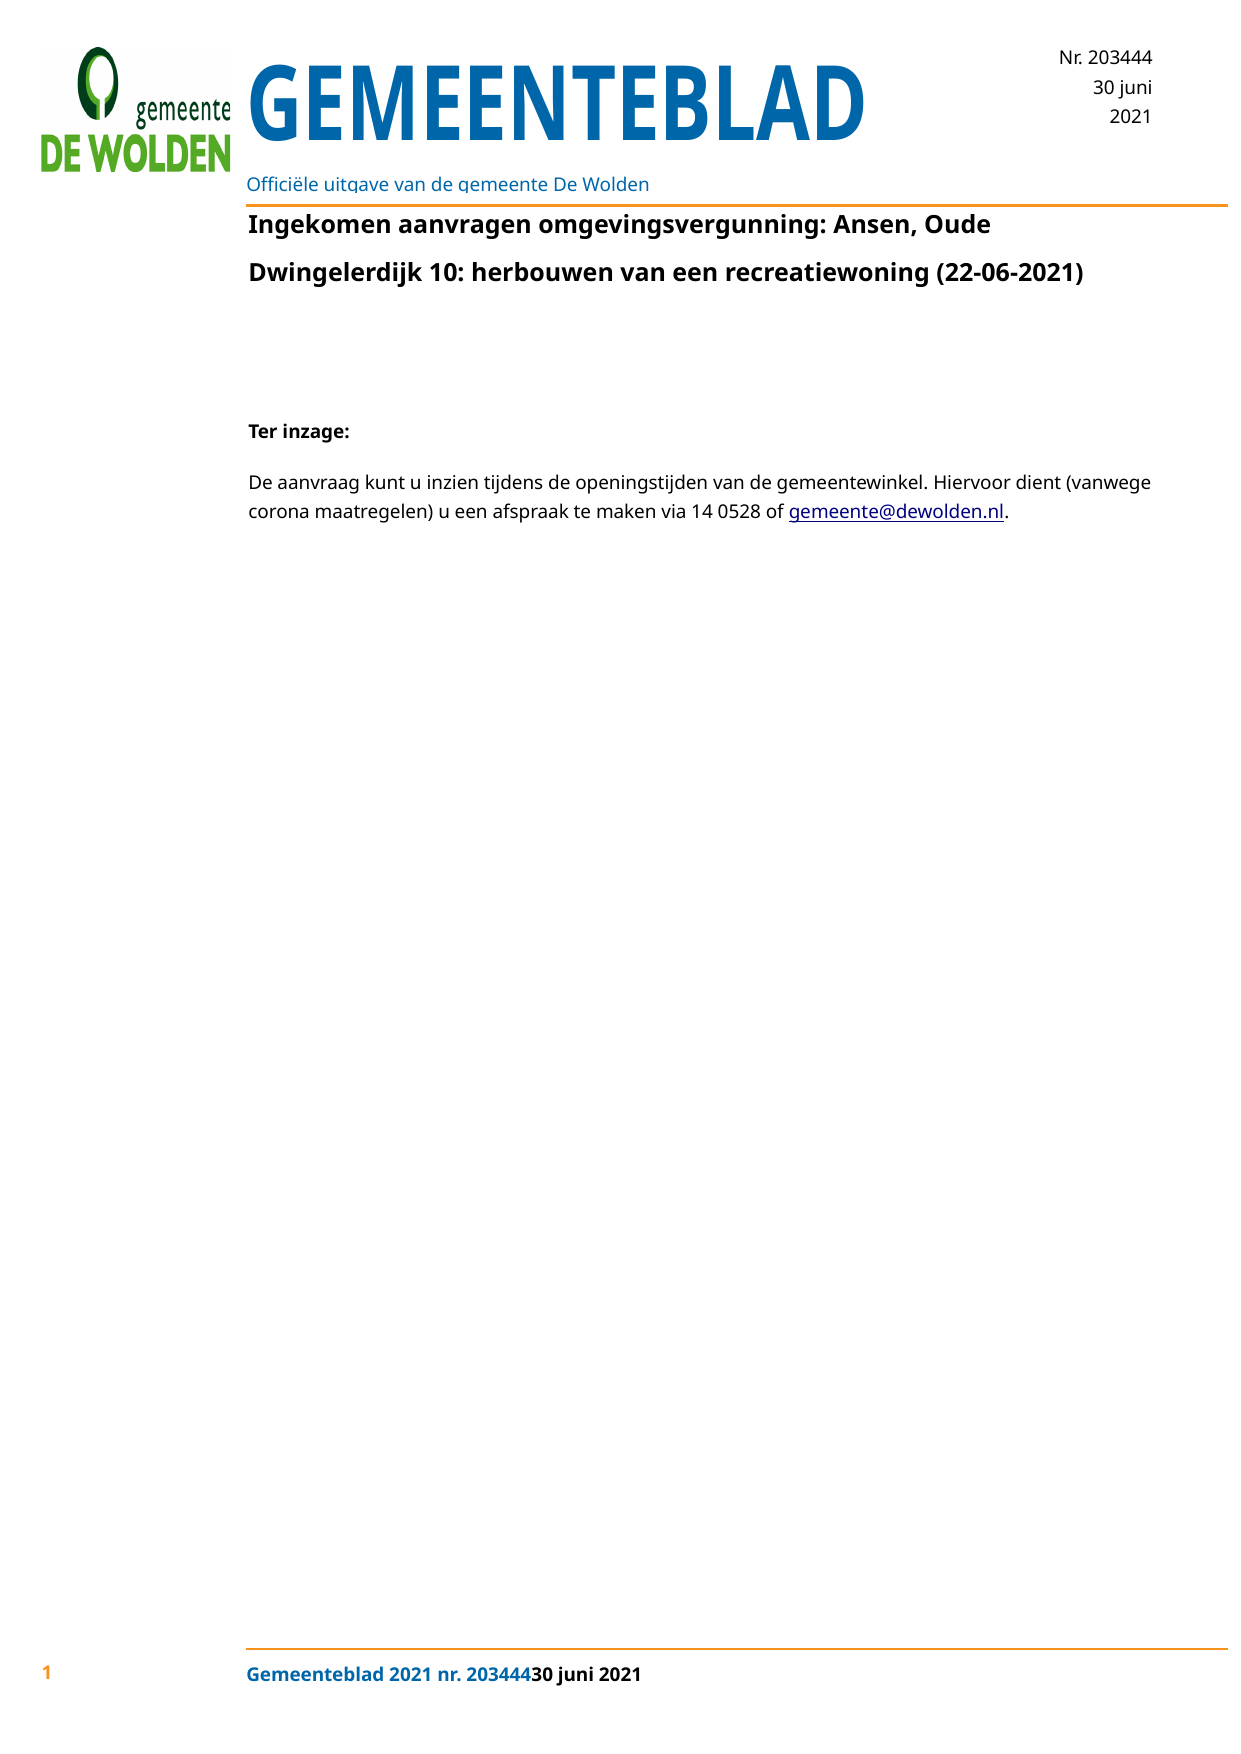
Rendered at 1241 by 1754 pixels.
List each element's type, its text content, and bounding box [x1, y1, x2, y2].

text Ingekomen aanvragen omgevingsvergunning: Ansen, Oude Dwingelerdijk 10: herbouwen van een recreatiewoning (22-06-2021) [248, 207, 1152, 288]
text De aanvraag kunt u inzien tijdens de openingstijden van de gemeentewinkel. Hiervoor dient (vanwege corona maatregelen) u een afspraak te maken via 14 0528 of gemeente@dewolden.nl. [248, 469, 1152, 524]
text Ter inzage: [248, 419, 1152, 444]
picture [41, 47, 231, 172]
